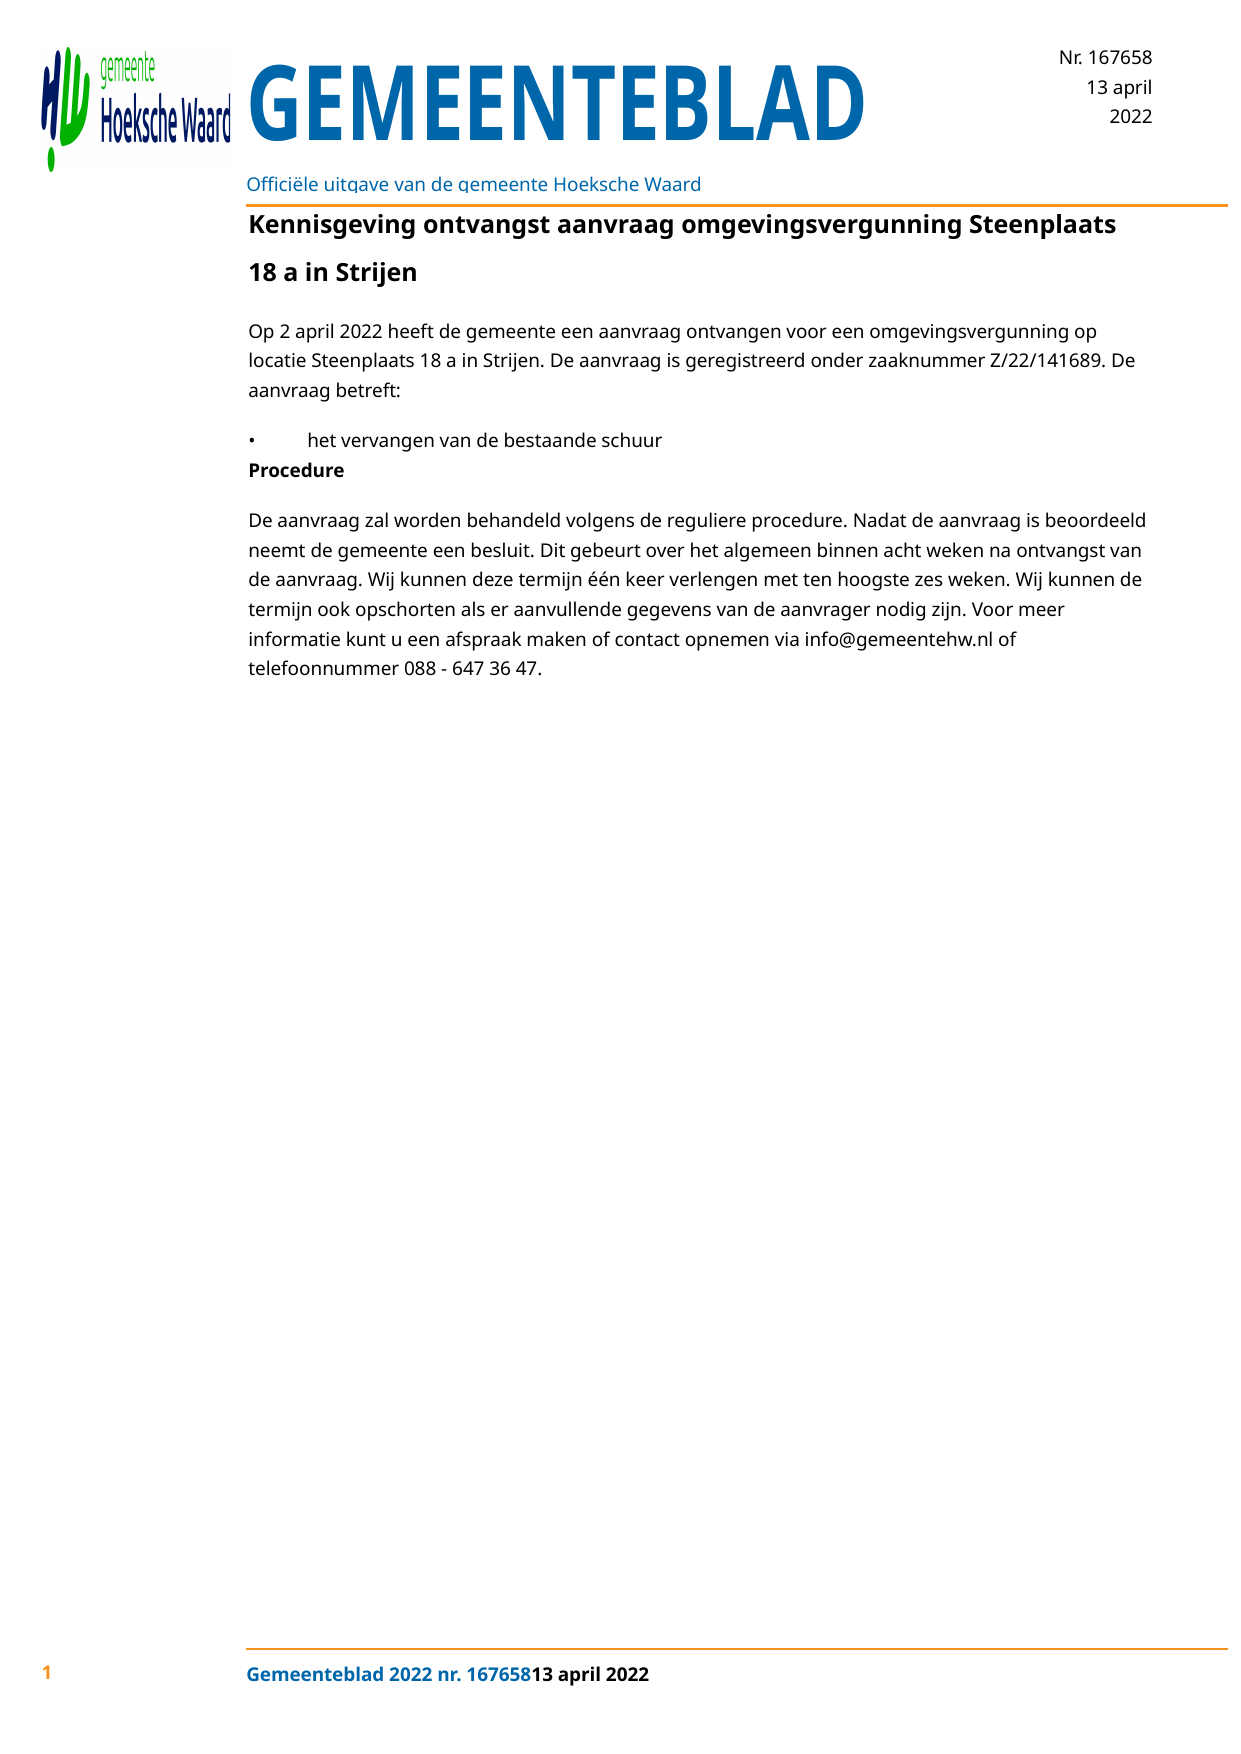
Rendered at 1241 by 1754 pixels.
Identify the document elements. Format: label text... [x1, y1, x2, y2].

text De aanvraag zal worden behandeld volgens de reguliere procedure. Nadat de aanvraag is beoordeeld neemt de gemeente een besluit. Dit gebeurt over het algemeen binnen acht weken na ontvangst van de aanvraag. Wij kunnen deze termijn één keer verlengen met ten hoogste zes weken. Wij kunnen de termijn ook opschorten als er aanvullende gegevens van de aanvrager nodig zijn. Voor meer informatie kunt u een afspraak maken of contact opnemen via info@gemeentehw.nl of telefoonnummer 088 - 647 36 47. [248, 507, 1152, 681]
text Kennisgeving ontvangst aanvraag omgevingsvergunning Steenplaats 18 a in Strijen [248, 207, 1152, 288]
text Op 2 april 2022 heeft de gemeente een aanvraag ontvangen voor een omgevingsvergunning op locatie Steenplaats 18 a in Strijen. De aanvraag is geregistreerd onder zaaknummer Z/22/141689. De aanvraag betreft: [248, 318, 1152, 403]
list het vervangen van de bestaande schuur [248, 427, 1152, 453]
text Procedure [248, 457, 1152, 483]
picture [41, 47, 231, 172]
